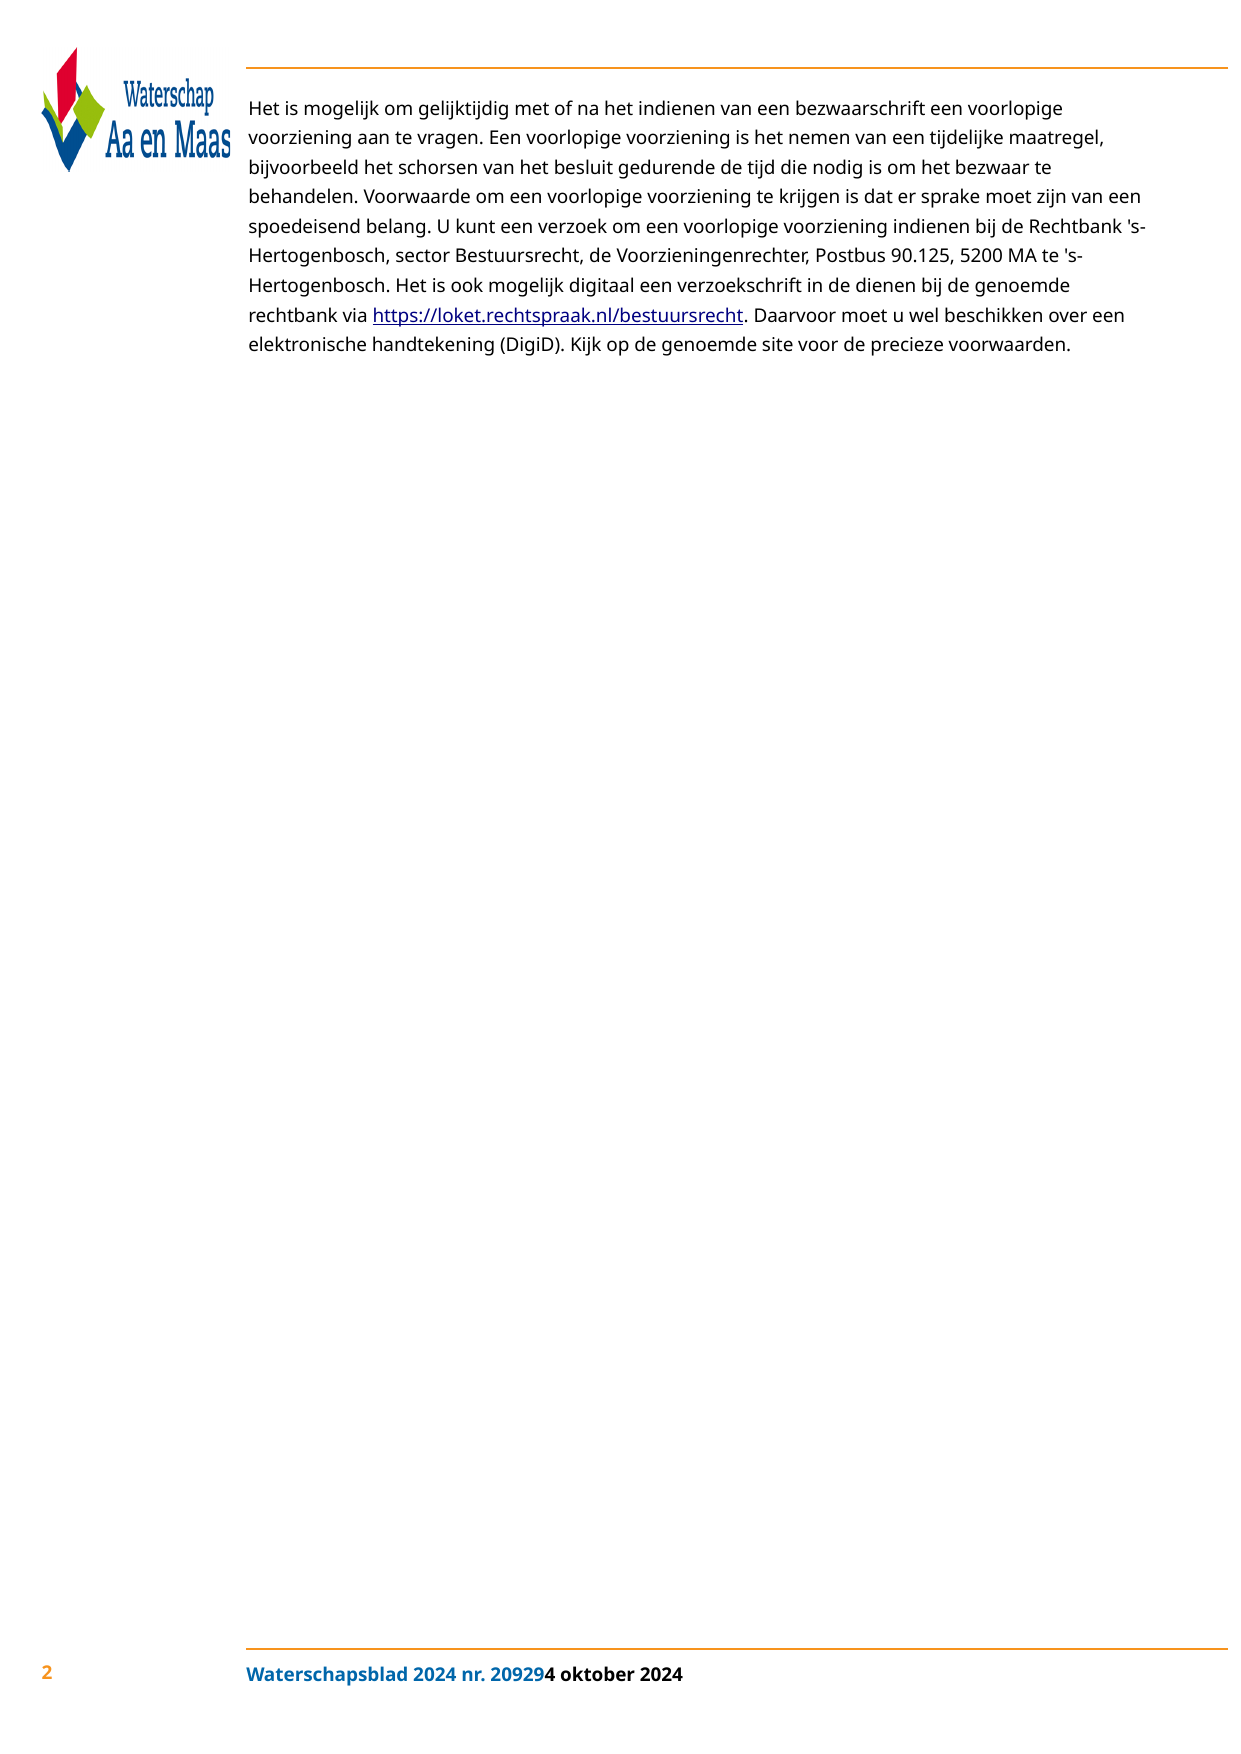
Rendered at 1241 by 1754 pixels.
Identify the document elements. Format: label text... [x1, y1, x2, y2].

text Het is mogelijk om gelijktijdig met of na het indienen van een bezwaarschrift een voorlopige voorziening aan te vragen. Een voorlopige voorziening is het nemen van een tijdelijke maatregel, bijvoorbeeld het schorsen van het besluit gedurende de tijd die nodig is om het bezwaar te behandelen. Voorwaarde om een voorlopige voorziening te krijgen is dat er sprake moet zijn van een spoedeisend belang. U kunt een verzoek om een voorlopige voorziening indienen bij de Rechtbank 's-Hertogenbosch, sector Bestuursrecht, de Voorzieningenrechter, Postbus 90.125, 5200 MA te 's-Hertogenbosch. Het is ook mogelijk digitaal een verzoekschrift in de dienen bij de genoemde rechtbank via https://loket.rechtspraak.nl/bestuursrecht. Daarvoor moet u wel beschikken over een elektronische handtekening (DigiD). Kijk op de genoemde site voor de precieze voorwaarden. [248, 95, 1152, 357]
picture [41, 47, 231, 172]
